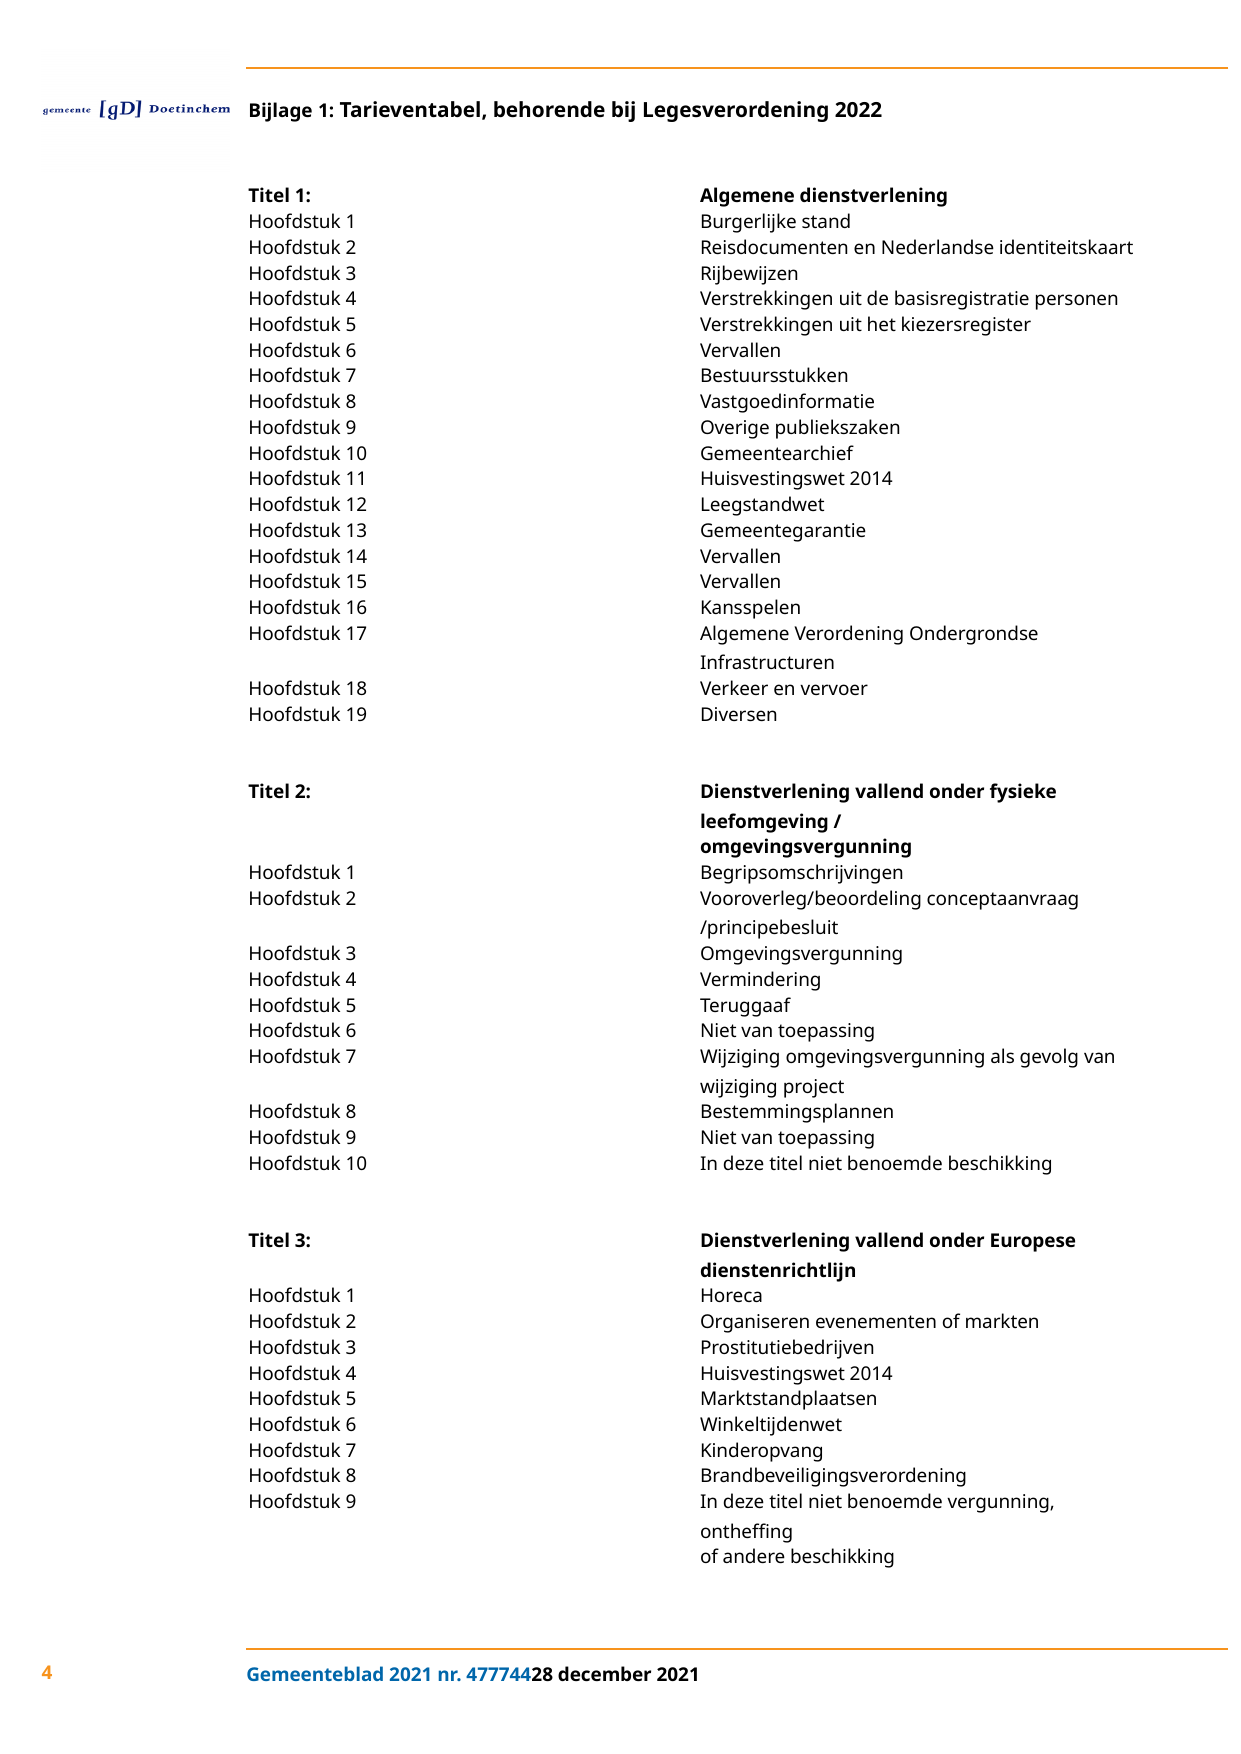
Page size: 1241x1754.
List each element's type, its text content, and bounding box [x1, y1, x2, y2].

table_cell Burgerlijke stand [700, 208, 1152, 234]
table_cell Reisdocumenten en Nederlandse identiteitskaart [700, 234, 1152, 260]
table_cell Huisvestingswet 2014 [700, 466, 1152, 491]
table_cell Vooroverleg/beoordeling conceptaanvraag /principebesluit [700, 885, 1152, 940]
table_cell Rijbewijzen [700, 260, 1152, 286]
table_cell Hoofdstuk 8 [248, 1463, 700, 1488]
table_cell Hoofdstuk 15 [248, 569, 700, 594]
table_cell Vermindering [700, 966, 1152, 992]
table_cell Hoofdstuk 9 [248, 414, 700, 440]
table_cell Gemeentegarantie [700, 517, 1152, 543]
text Bijlage 1: Tarieventabel, behorende bij Legesverordening 2022 [248, 95, 1152, 123]
table_cell Hoofdstuk 6 [248, 337, 700, 363]
table_cell [700, 1176, 1152, 1201]
table_cell Hoofdstuk 5 [248, 1385, 700, 1411]
table_cell Verstrekkingen uit het kiezersregister [700, 311, 1152, 337]
table_cell [700, 1201, 1152, 1227]
table_cell Hoofdstuk 3 [248, 260, 700, 286]
table_cell Hoofdstuk 3 [248, 1334, 700, 1360]
table_cell Vervallen [700, 569, 1152, 594]
table_cell Dienstverlening vallend onder fysieke leefomgeving / [700, 778, 1152, 833]
table_cell [248, 1544, 700, 1569]
table_cell Hoofdstuk 7 [248, 1043, 700, 1098]
table_cell [248, 753, 700, 778]
table_cell Hoofdstuk 18 [248, 675, 700, 701]
table_cell Diversen [700, 701, 1152, 727]
table_cell Marktstandplaatsen [700, 1385, 1152, 1411]
table_cell Hoofdstuk 5 [248, 992, 700, 1017]
table_cell Teruggaaf [700, 992, 1152, 1017]
table_cell Hoofdstuk 1 [248, 1283, 700, 1308]
table_cell In deze titel niet benoemde vergunning, ontheffing [700, 1488, 1152, 1544]
table_cell Hoofdstuk 7 [248, 1437, 700, 1463]
table_cell Organiseren evenementen of markten [700, 1308, 1152, 1334]
table_cell Begripsomschrijvingen [700, 859, 1152, 885]
table_cell Hoofdstuk 1 [248, 859, 700, 885]
table_cell Gemeentearchief [700, 440, 1152, 466]
table_cell Huisvestingswet 2014 [700, 1360, 1152, 1385]
table_cell Hoofdstuk 13 [248, 517, 700, 543]
table_cell Hoofdstuk 11 [248, 466, 700, 491]
table_header Algemene dienstverlening [700, 183, 1152, 208]
table_cell [248, 834, 700, 859]
table_cell Hoofdstuk 10 [248, 1150, 700, 1176]
table_cell [248, 727, 700, 752]
table_cell Winkeltijdenwet [700, 1411, 1152, 1437]
table_cell Hoofdstuk 3 [248, 940, 700, 966]
table_cell Vervallen [700, 543, 1152, 568]
table_cell Hoofdstuk 1 [248, 208, 700, 234]
table_cell of andere beschikking [700, 1544, 1152, 1569]
table_cell Hoofdstuk 7 [248, 363, 700, 388]
table_cell omgevingsvergunning [700, 834, 1152, 859]
table_cell Leegstandwet [700, 491, 1152, 517]
table_cell [248, 1569, 700, 1595]
table_cell Hoofdstuk 14 [248, 543, 700, 568]
table_cell Hoofdstuk 9 [248, 1124, 700, 1150]
table_cell [248, 1201, 700, 1227]
table_cell Vastgoedinformatie [700, 389, 1152, 414]
table_cell Wijziging omgevingsvergunning als gevolg van wijziging project [700, 1043, 1152, 1098]
table_cell Hoofdstuk 2 [248, 234, 700, 260]
table_cell Hoofdstuk 16 [248, 594, 700, 620]
table_cell Hoofdstuk 2 [248, 885, 700, 940]
table_cell Prostitutiebedrijven [700, 1334, 1152, 1360]
table_cell Kansspelen [700, 594, 1152, 620]
table_cell Niet van toepassing [700, 1124, 1152, 1150]
table_cell Hoofdstuk 8 [248, 389, 700, 414]
table_cell [700, 753, 1152, 778]
table_cell Dienstverlening vallend onder Europese dienstenrichtlijn [700, 1227, 1152, 1282]
table_cell [700, 727, 1152, 752]
table_cell In deze titel niet benoemde beschikking [700, 1150, 1152, 1176]
table_cell Hoofdstuk 6 [248, 1018, 700, 1043]
table_cell Hoofdstuk 2 [248, 1308, 700, 1334]
table_cell Hoofdstuk 17 [248, 620, 700, 675]
table_cell Hoofdstuk 8 [248, 1099, 700, 1124]
table_cell Verkeer en vervoer [700, 675, 1152, 701]
table_cell Hoofdstuk 12 [248, 491, 700, 517]
table_cell Hoofdstuk 4 [248, 286, 700, 311]
table_cell Algemene Verordening Ondergrondse Infrastructuren [700, 620, 1152, 675]
table_cell Kinderopvang [700, 1437, 1152, 1463]
table_header Titel 1: [248, 183, 700, 208]
table_cell Brandbeveiligingsverordening [700, 1463, 1152, 1488]
table_cell Hoofdstuk 19 [248, 701, 700, 727]
table_cell [700, 1569, 1152, 1595]
table_cell Titel 3: [248, 1227, 700, 1282]
table_cell Bestuursstukken [700, 363, 1152, 388]
table_cell Horeca [700, 1283, 1152, 1308]
table_cell Hoofdstuk 9 [248, 1488, 700, 1544]
table_cell Titel 2: [248, 778, 700, 833]
table_cell Bestemmingsplannen [700, 1099, 1152, 1124]
table_cell Hoofdstuk 5 [248, 311, 700, 337]
table_cell Vervallen [700, 337, 1152, 363]
picture [41, 47, 231, 172]
table_cell Hoofdstuk 6 [248, 1411, 700, 1437]
table_cell Hoofdstuk 4 [248, 966, 700, 992]
table_cell Omgevingsvergunning [700, 940, 1152, 966]
table_cell Hoofdstuk 10 [248, 440, 700, 466]
table_cell Overige publiekszaken [700, 414, 1152, 440]
table_cell [248, 1176, 700, 1201]
table_cell Verstrekkingen uit de basisregistratie personen [700, 286, 1152, 311]
table_cell Niet van toepassing [700, 1018, 1152, 1043]
table_cell Hoofdstuk 4 [248, 1360, 700, 1385]
